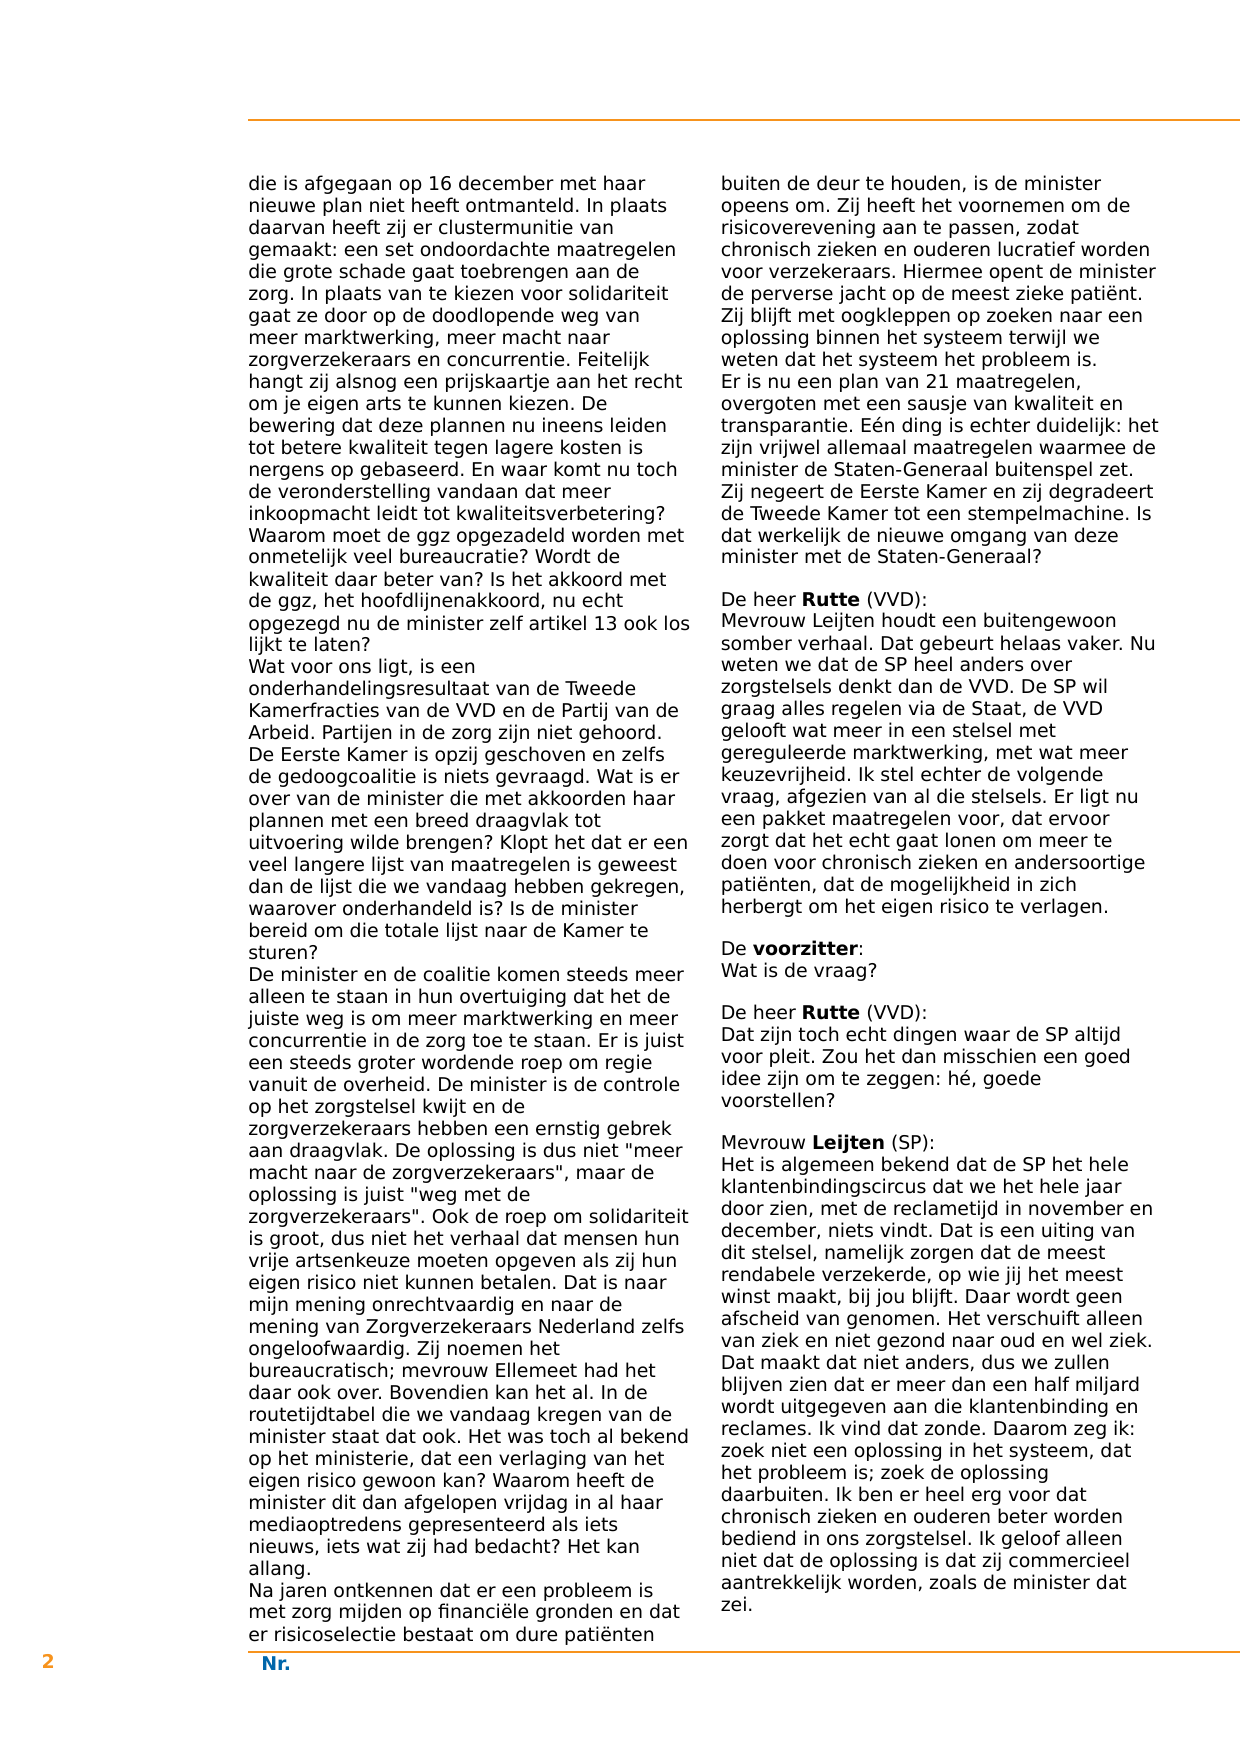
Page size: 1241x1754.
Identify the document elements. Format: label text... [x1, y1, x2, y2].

text Mevrouw Leijten (SP): [721, 1132, 1163, 1154]
text De minister en de coalitie komen steeds meer alleen te staan in hun overtuiging dat het de juiste weg is om meer marktwerking en meer concurrentie in de zorg toe te staan. Er is juist een steeds groter wordende roep om regie vanuit de overheid. De minister is de controle op het zorgstelsel kwijt en de zorgverzekeraars hebben een ernstig gebrek aan draagvlak. De oplossing is dus niet "meer macht naar de zorgverzekeraars", maar de oplossing is juist "weg met de zorgverzekeraars". Ook de roep om solidariteit is groot, dus niet het verhaal dat mensen hun vrije artsenkeuze moeten opgeven als zij hun eigen risico niet kunnen betalen. Dat is naar mijn mening onrechtvaardig en naar de mening van Zorgverzekeraars Nederland zelfs ongeloofwaardig. Zij noemen het bureaucratisch; mevrouw Ellemeet had het daar ook over. Bovendien kan het al. In de routetijdtabel die we vandaag kregen van de minister staat dat ook. Het was toch al bekend op het ministerie, dat een verlaging van het eigen risico gewoon kan? Waarom heeft de minister dit dan afgelopen vrijdag in al haar mediaoptredens gepresenteerd als iets nieuws, iets wat zij had bedacht? Het kan allang. [248, 964, 691, 1579]
text De heer Rutte (VVD): [721, 588, 1163, 610]
text buiten de deur te houden, is de minister opeens om. Zij heeft het voornemen om de risicoverevening aan te passen, zodat chronisch zieken en ouderen lucratief worden voor verzekeraars. Hiermee opent de minister de perverse jacht op de meest zieke patiënt. Zij blijft met oogkleppen op zoeken naar een oplossing binnen het systeem terwijl we weten dat het systeem het probleem is. [721, 173, 1163, 371]
text die is afgegaan op 16 december met haar nieuwe plan niet heeft ontmanteld. In plaats daarvan heeft zij er clustermunitie van gemaakt: een set ondoordachte maatregelen die grote schade gaat toebrengen aan de zorg. In plaats van te kiezen voor solidariteit gaat ze door op de doodlopende weg van meer marktwerking, meer macht naar zorgverzekeraars en concurrentie. Feitelijk hangt zij alsnog een prijskaartje aan het recht om je eigen arts te kunnen kiezen. De bewering dat deze plannen nu ineens leiden tot betere kwaliteit tegen lagere kosten is nergens op gebaseerd. En waar komt nu toch de veronderstelling vandaan dat meer inkoopmacht leidt tot kwaliteitsverbetering? Waarom moet de ggz opgezadeld worden met onmetelijk veel bureaucratie? Wordt de kwaliteit daar beter van? Is het akkoord met de ggz, het hoofdlijnenakkoord, nu echt opgezegd nu de minister zelf artikel 13 ook los lijkt te laten? [248, 173, 691, 656]
text Na jaren ontkennen dat er een probleem is met zorg mijden op financiële gronden en dat er risicoselectie bestaat om dure patiënten [248, 1579, 691, 1645]
text Er is nu een plan van 21 maatregelen, overgoten met een sausje van kwaliteit en transparantie. Eén ding is echter duidelijk: het zijn vrijwel allemaal maatregelen waarmee de minister de Staten-Generaal buitenspel zet. Zij negeert de Eerste Kamer en zij degradeert de Tweede Kamer tot een stempelmachine. Is dat werkelijk de nieuwe omgang van deze minister met de Staten-Generaal? [721, 371, 1163, 568]
text De heer Rutte (VVD): [721, 1002, 1163, 1024]
text Wat voor ons ligt, is een onderhandelingsresultaat van de Tweede Kamerfracties van de VVD en de Partij van de Arbeid. Partijen in de zorg zijn niet gehoord. De Eerste Kamer is opzij geschoven en zelfs de gedoogcoalitie is niets gevraagd. Wat is er over van de minister die met akkoorden haar plannen met een breed draagvlak tot uitvoering wilde brengen? Klopt het dat er een veel langere lijst van maatregelen is geweest dan de lijst die we vandaag hebben gekregen, waarover onderhandeld is? Is de minister bereid om die totale lijst naar de Kamer te sturen? [248, 656, 691, 964]
text De voorzitter: [721, 938, 1163, 960]
text Dat zijn toch echt dingen waar de SP altijd voor pleit. Zou het dan misschien een goed idee zijn om te zeggen: hé, goede voorstellen? [721, 1024, 1163, 1112]
text Het is algemeen bekend dat de SP het hele klantenbindingscircus dat we het hele jaar door zien, met de reclametijd in november en december, niets vindt. Dat is een uiting van dit stelsel, namelijk zorgen dat de meest rendabele verzekerde, op wie jij het meest winst maakt, bij jou blijft. Daar wordt geen afscheid van genomen. Het verschuift alleen van ziek en niet gezond naar oud en wel ziek. Dat maakt dat niet anders, dus we zullen blijven zien dat er meer dan een half miljard wordt uitgegeven aan die klantenbinding en reclames. Ik vind dat zonde. Daarom zeg ik: zoek niet een oplossing in het systeem, dat het probleem is; zoek de oplossing daarbuiten. Ik ben er heel erg voor dat chronisch zieken en ouderen beter worden bediend in ons zorgstelsel. Ik geloof alleen niet dat de oplossing is dat zij commercieel aantrekkelijk worden, zoals de minister dat zei. [721, 1154, 1163, 1616]
text Wat is de vraag? [721, 960, 1163, 982]
text Mevrouw Leijten houdt een buitengewoon somber verhaal. Dat gebeurt helaas vaker. Nu weten we dat de SP heel anders over zorgstelsels denkt dan de VVD. De SP wil graag alles regelen via de Staat, de VVD gelooft wat meer in een stelsel met gereguleerde marktwerking, met wat meer keuzevrijheid. Ik stel echter de volgende vraag, afgezien van al die stelsels. Er ligt nu een pakket maatregelen voor, dat ervoor zorgt dat het echt gaat lonen om meer te doen voor chronisch zieken en andersoortige patiënten, dat de mogelijkheid in zich herbergt om het eigen risico te verlagen. [721, 610, 1163, 918]
